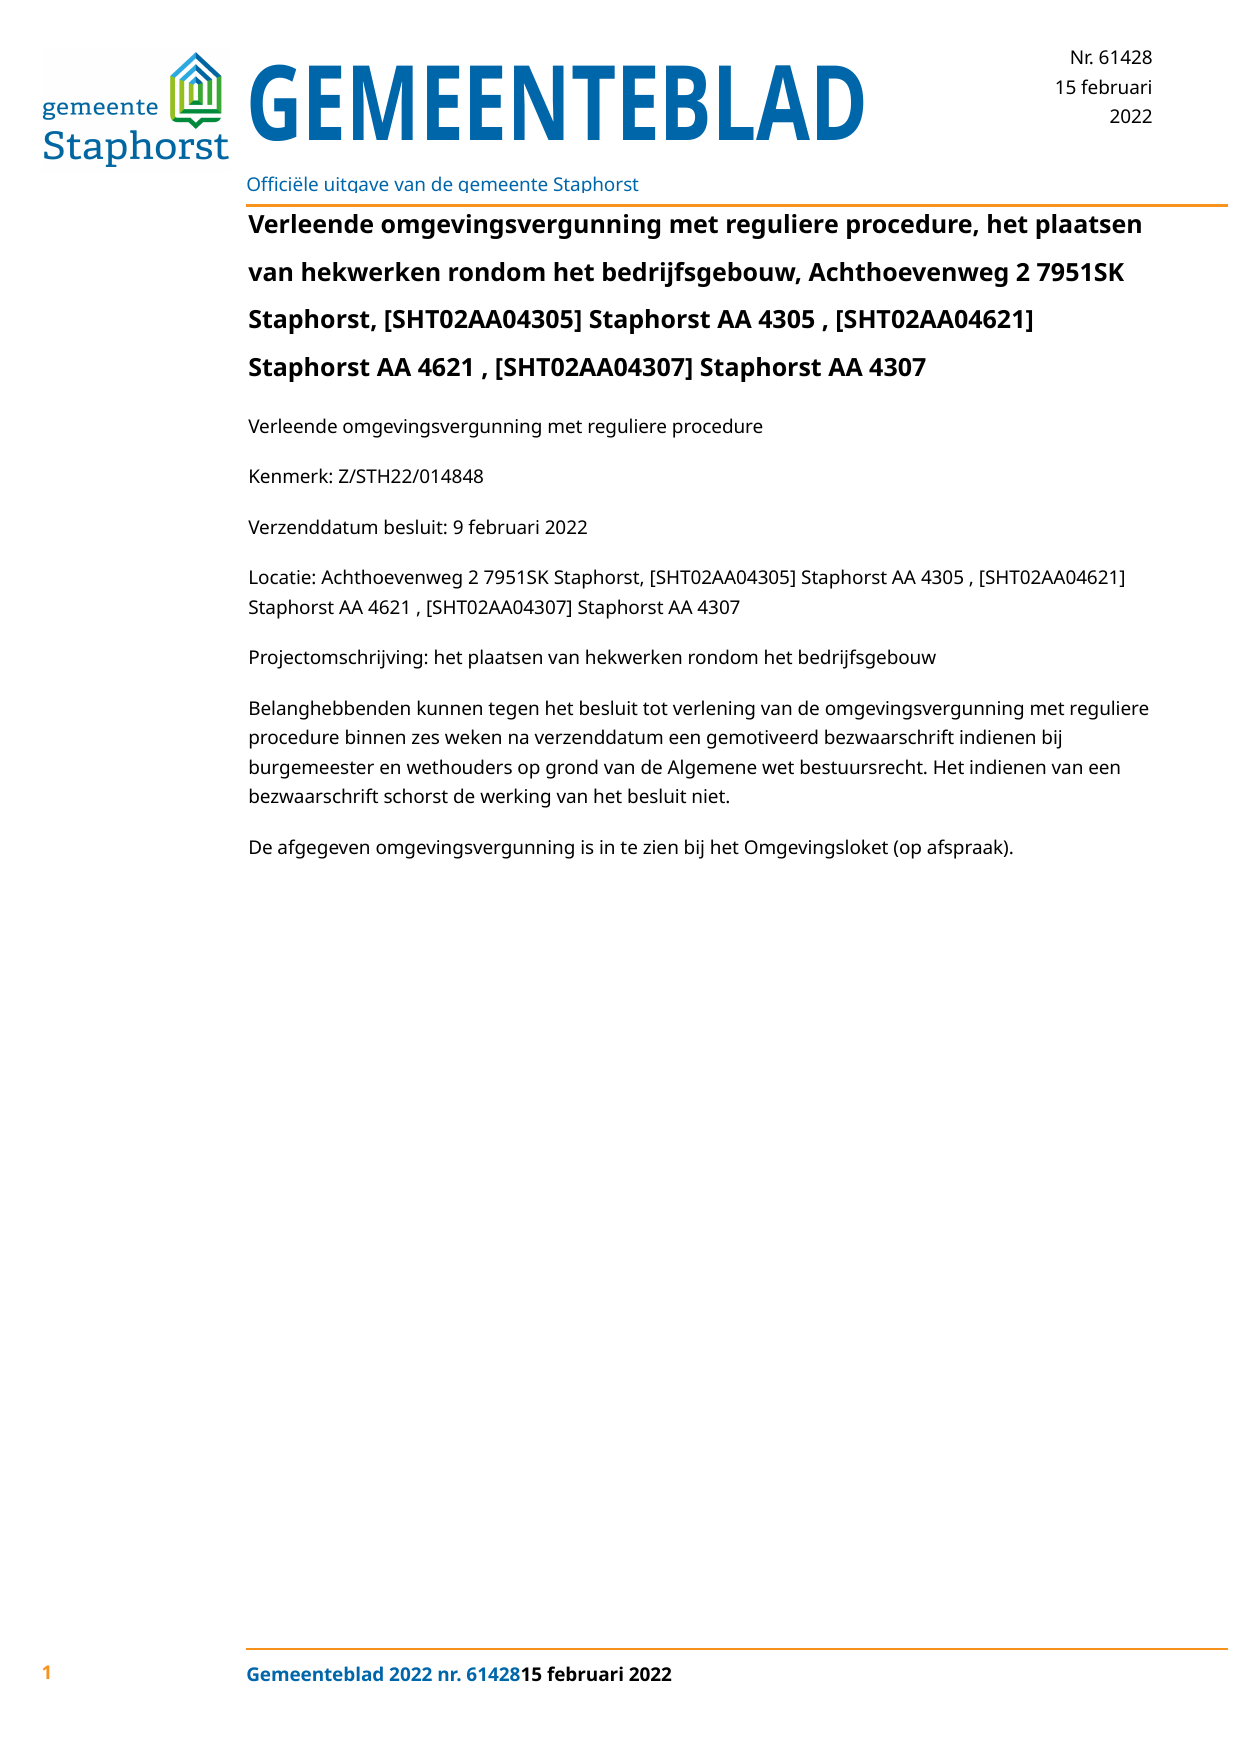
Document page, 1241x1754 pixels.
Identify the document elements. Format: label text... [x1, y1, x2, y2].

text Verleende omgevingsvergunning met reguliere procedure [248, 413, 1152, 439]
picture [41, 47, 231, 172]
text Belanghebbenden kunnen tegen het besluit tot verlening van de omgevingsvergunning met reguliere procedure binnen zes weken na verzenddatum een gemotiveerd bezwaarschrift indienen bij burgemeester en wethouders op grond van de Algemene wet bestuursrecht. Het indienen van een bezwaarschrift schorst de werking van het besluit niet. [248, 695, 1152, 809]
text Verleende omgevingsvergunning met reguliere procedure, het plaatsen van hekwerken rondom het bedrijfsgebouw, Achthoevenweg 2 7951SK Staphorst, [SHT02AA04305] Staphorst AA 4305 , [SHT02AA04621] Staphorst AA 4621 , [SHT02AA04307] Staphorst AA 4307 [248, 207, 1152, 384]
text De afgegeven omgevingsvergunning is in te zien bij het Omgevingsloket (op afspraak). [248, 834, 1152, 860]
text Projectomschrijving: het plaatsen van hekwerken rondom het bedrijfsgebouw [248, 644, 1152, 670]
text Locatie: Achthoevenweg 2 7951SK Staphorst, [SHT02AA04305] Staphorst AA 4305 , [SHT02AA04621] Staphorst AA 4621 , [SHT02AA04307] Staphorst AA 4307 [248, 564, 1152, 620]
text Kenmerk: Z/STH22/014848 [248, 463, 1152, 489]
text Verzenddatum besluit: 9 februari 2022 [248, 514, 1152, 540]
